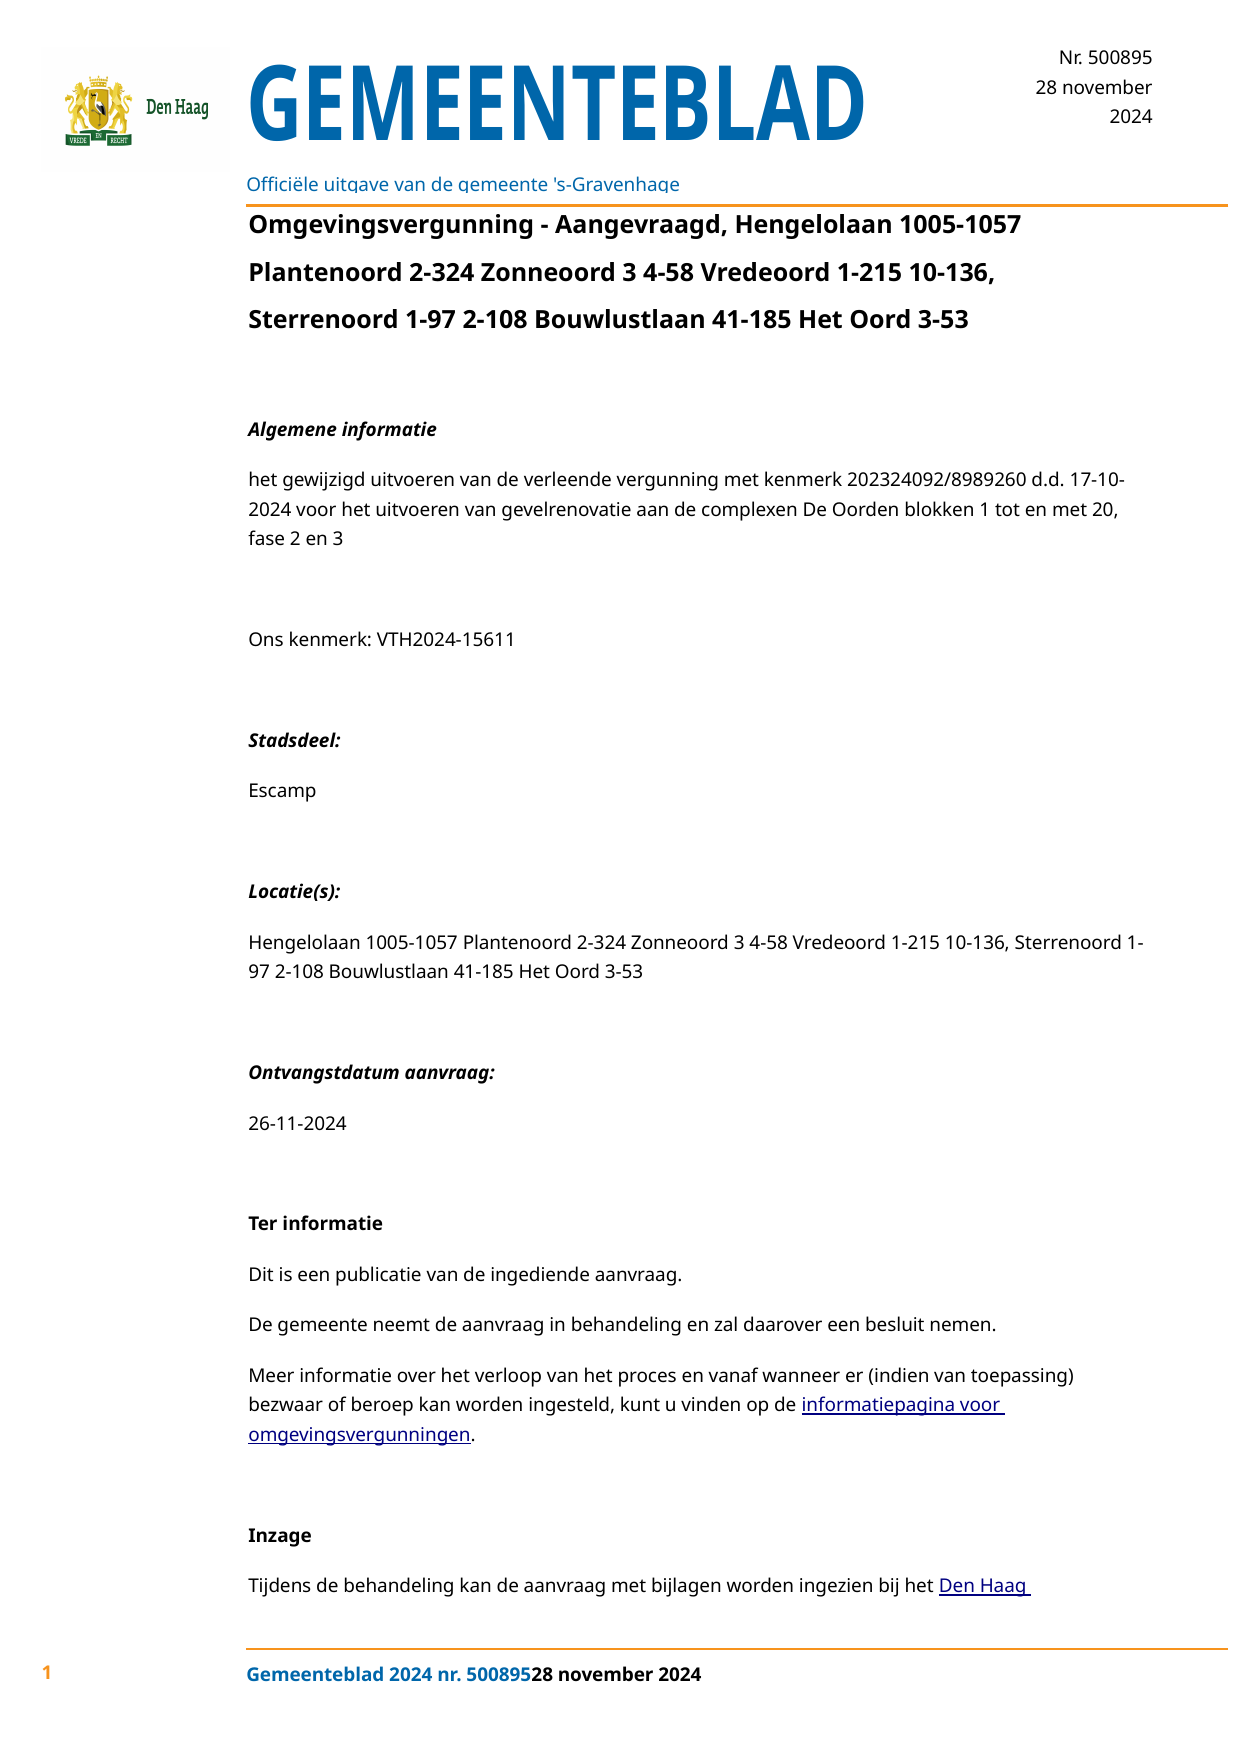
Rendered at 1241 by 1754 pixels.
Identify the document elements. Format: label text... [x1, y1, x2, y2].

text Hengelolaan 1005-1057 Plantenoord 2-324 Zonneoord 3 4-58 Vredeoord 1-215 10-136, Sterrenoord 1-97 2-108 Bouwlustlaan 41-185 Het Oord 3-53 [248, 929, 1152, 984]
text het gewijzigd uitvoeren van de verleende vergunning met kenmerk 202324092/8989260 d.d. 17-10-2024 voor het uitvoeren van gevelrenovatie aan de complexen De Oorden blokken 1 tot en met 20, fase 2 en 3 [248, 466, 1152, 551]
text Algemene informatie [248, 416, 1152, 442]
picture [41, 47, 231, 172]
text De gemeente neemt de aanvraag in behandeling en zal daarover een besluit nemen. [248, 1311, 1152, 1337]
text Escamp [248, 778, 1152, 803]
text Inzage [248, 1522, 1152, 1547]
text 26-11-2024 [248, 1110, 1152, 1135]
text Tijdens de behandeling kan de aanvraag met bijlagen worden ingezien bij het Den Haag [248, 1572, 1152, 1598]
text Ontvangstdatum aanvraag: [248, 1059, 1152, 1085]
text Ons kenmerk: VTH2024-15611 [248, 626, 1152, 652]
text Locatie(s): [248, 878, 1152, 904]
text Stadsdeel: [248, 727, 1152, 753]
text Ter informatie [248, 1211, 1152, 1236]
text Dit is een publicatie van de ingediende aanvraag. [248, 1261, 1152, 1287]
text Meer informatie over het verloop van het proces en vanaf wanneer er (indien van toepassing) bezwaar of beroep kan worden ingesteld, kunt u vinden op de informatiepagina voor omgevingsvergunningen. [248, 1362, 1152, 1447]
text Omgevingsvergunning - Aangevraagd, Hengelolaan 1005-1057 Plantenoord 2-324 Zonneoord 3 4-58 Vredeoord 1-215 10-136, Sterrenoord 1-97 2-108 Bouwlustlaan 41-185 Het Oord 3-53 [248, 207, 1152, 336]
